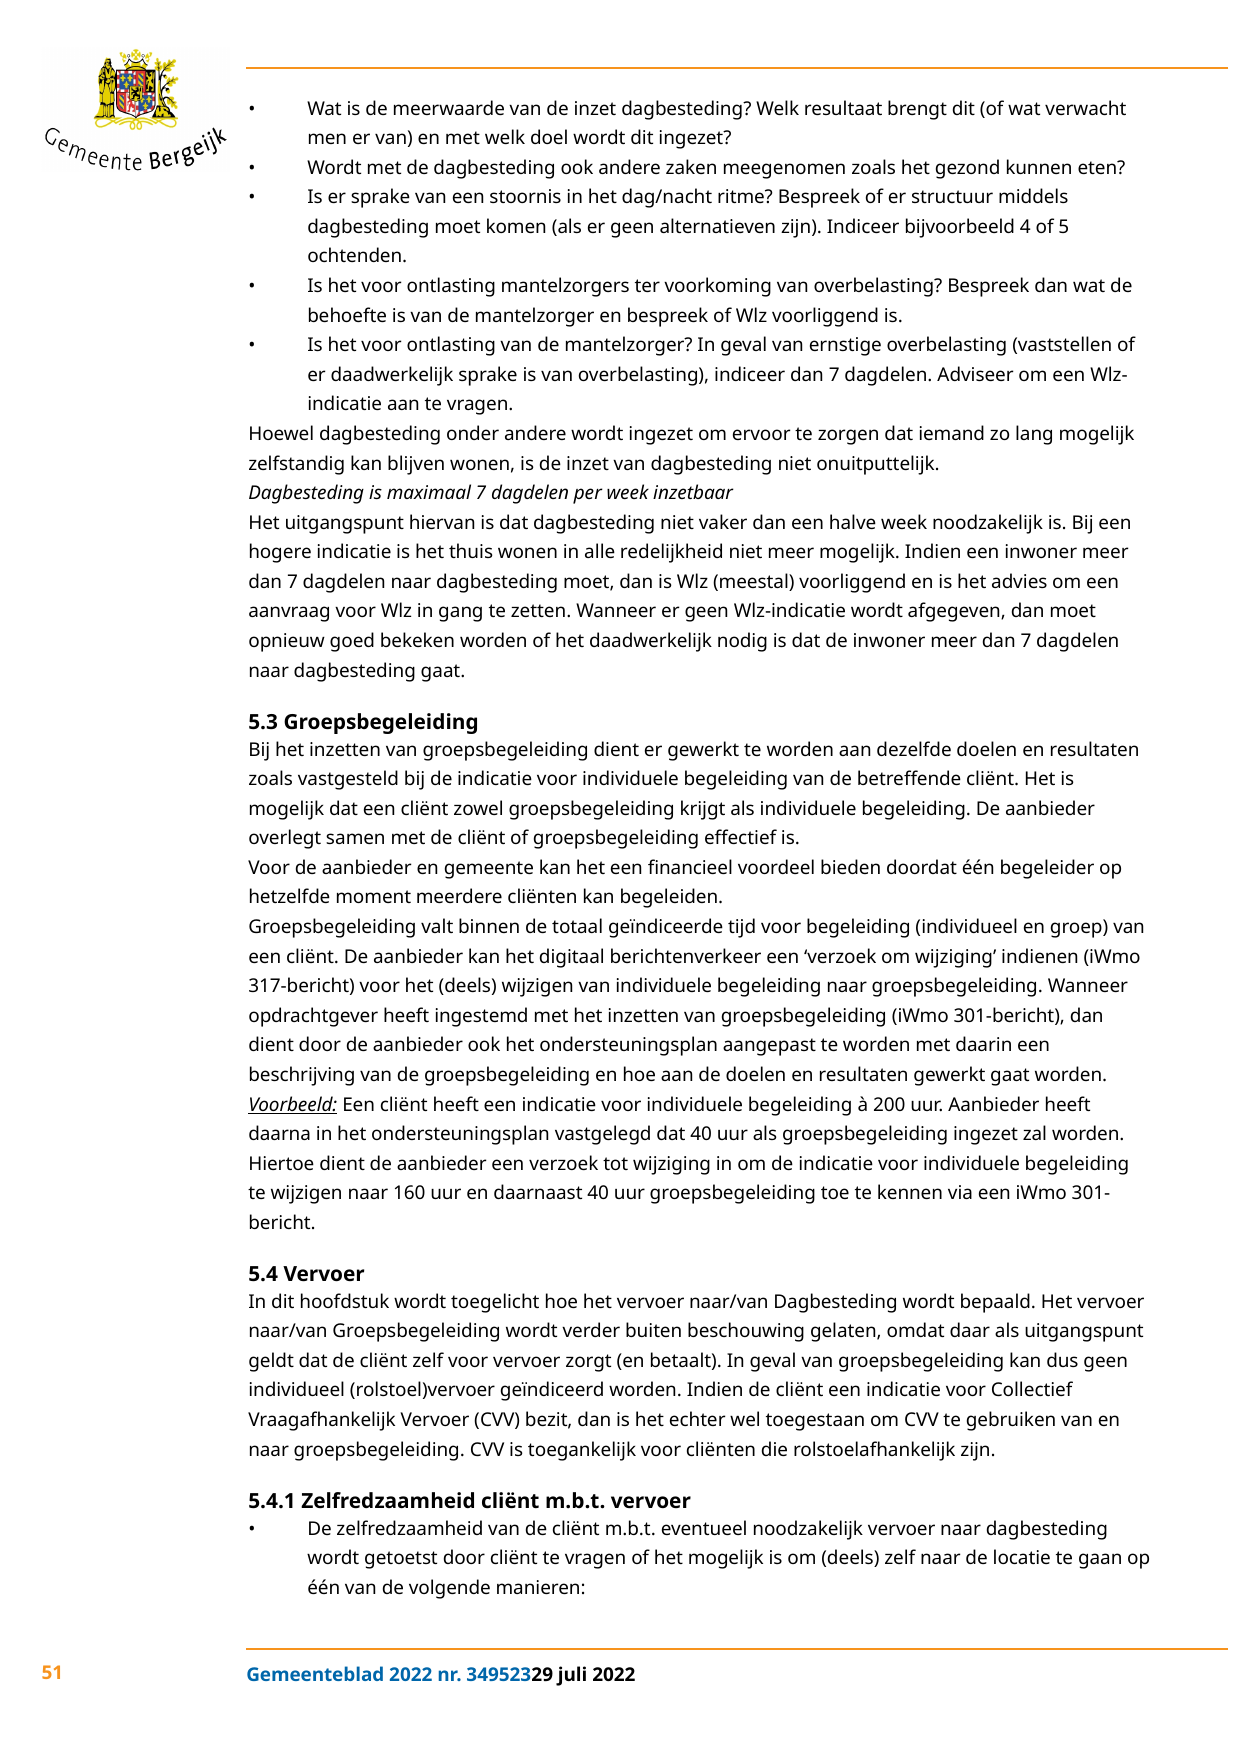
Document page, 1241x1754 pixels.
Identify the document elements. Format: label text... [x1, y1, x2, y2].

text Bij het inzetten van groepsbegeleiding dient er gewerkt te worden aan dezelfde doelen en resultaten zoals vastgesteld bij de indicatie voor individuele begeleiding van de betreffende cliënt. Het is mogelijk dat een cliënt zowel groepsbegeleiding krijgt als individuele begeleiding. De aanbieder overlegt samen met de cliënt of groepsbegeleiding effectief is. [248, 736, 1152, 850]
text Het uitgangspunt hiervan is dat dagbesteding niet vaker dan een halve week noodzakelijk is. Bij een hogere indicatie is het thuis wonen in alle redelijkheid niet meer mogelijk. Indien een inwoner meer dan 7 dagdelen naar dagbesteding moet, dan is Wlz (meestal) voorliggend en is het advies om een aanvraag voor Wlz in gang te zetten. Wanneer er geen Wlz-indicatie wordt afgegeven, dan moet opnieuw goed bekeken worden of het daadwerkelijk nodig is dat de inwoner meer dan 7 dagdelen naar dagbesteding gaat. [248, 509, 1152, 683]
list Is het voor ontlasting van de mantelzorger? In geval van ernstige overbelasting (vaststellen of er daadwerkelijk sprake is van overbelasting), indiceer dan 7 dagdelen. Adviseer om een Wlz-indicatie aan te vragen. [248, 331, 1152, 416]
text 5.4 Vervoer [248, 1259, 1152, 1288]
text 5.4.1 Zelfredzaamheid cliënt m.b.t. vervoer [248, 1486, 1152, 1515]
list Is er sprake van een stoornis in het dag/nacht ritme? Bespreek of er structuur middels dagbesteding moet komen (als er geen alternatieven zijn). Indiceer bijvoorbeeld 4 of 5 ochtenden. [248, 183, 1152, 268]
list Is het voor ontlasting mantelzorgers ter voorkoming van overbelasting? Bespreek dan wat de behoefte is van de mantelzorger en bespreek of Wlz voorliggend is. [248, 272, 1152, 328]
text Dagbesteding is maximaal 7 dagdelen per week inzetbaar [248, 479, 1152, 505]
text 5.3 Groepsbegeleiding [248, 707, 1152, 736]
text Groepsbegeleiding valt binnen de totaal geïndiceerde tijd voor begeleiding (individueel en groep) van een cliënt. De aanbieder kan het digitaal berichtenverkeer een ‘verzoek om wijziging’ indienen (iWmo 317-bericht) voor het (deels) wijzigen van individuele begeleiding naar groepsbegeleiding. Wanneer opdrachtgever heeft ingestemd met het inzetten van groepsbegeleiding (iWmo 301-bericht), dan dient door de aanbieder ook het ondersteuningsplan aangepast te worden met daarin een beschrijving van de groepsbegeleiding en hoe aan de doelen en resultaten gewerkt gaat worden. [248, 913, 1152, 1087]
text Voor de aanbieder en gemeente kan het een financieel voordeel bieden doordat één begeleider op hetzelfde moment meerdere cliënten kan begeleiden. [248, 854, 1152, 909]
list De zelfredzaamheid van de cliënt m.b.t. eventueel noodzakelijk vervoer naar dagbesteding wordt getoetst door cliënt te vragen of het mogelijk is om (deels) zelf naar de locatie te gaan op één van de volgende manieren: [248, 1515, 1152, 1599]
text Voorbeeld: Een cliënt heeft een indicatie voor individuele begeleiding à 200 uur. Aanbieder heeft daarna in het ondersteuningsplan vastgelegd dat 40 uur als groepsbegeleiding ingezet zal worden. Hiertoe dient de aanbieder een verzoek tot wijziging in om de indicatie voor individuele begeleiding te wijzigen naar 160 uur en daarnaast 40 uur groepsbegeleiding toe te kennen via een iWmo 301-bericht. [248, 1091, 1152, 1235]
list Wat is de meerwaarde van de inzet dagbesteding? Welk resultaat brengt dit (of wat verwacht men er van) en met welk doel wordt dit ingezet? [248, 95, 1152, 150]
text In dit hoofdstuk wordt toegelicht hoe het vervoer naar/van Dagbesteding wordt bepaald. Het vervoer naar/van Groepsbegeleiding wordt verder buiten beschouwing gelaten, omdat daar als uitgangspunt geldt dat de cliënt zelf voor vervoer zorgt (en betaalt). In geval van groepsbegeleiding kan dus geen individueel (rolstoel)vervoer geïndiceerd worden. Indien de cliënt een indicatie voor Collectief Vraagafhankelijk Vervoer (CVV) bezit, dan is het echter wel toegestaan om CVV te gebruiken van en naar groepsbegeleiding. CVV is toegankelijk voor cliënten die rolstoelafhankelijk zijn. [248, 1288, 1152, 1462]
picture [41, 47, 231, 172]
text Hoewel dagbesteding onder andere wordt ingezet om ervoor te zorgen dat iemand zo lang mogelijk zelfstandig kan blijven wonen, is de inzet van dagbesteding niet onuitputtelijk. [248, 420, 1152, 476]
list Wordt met de dagbesteding ook andere zaken meegenomen zoals het gezond kunnen eten? [248, 154, 1152, 180]
